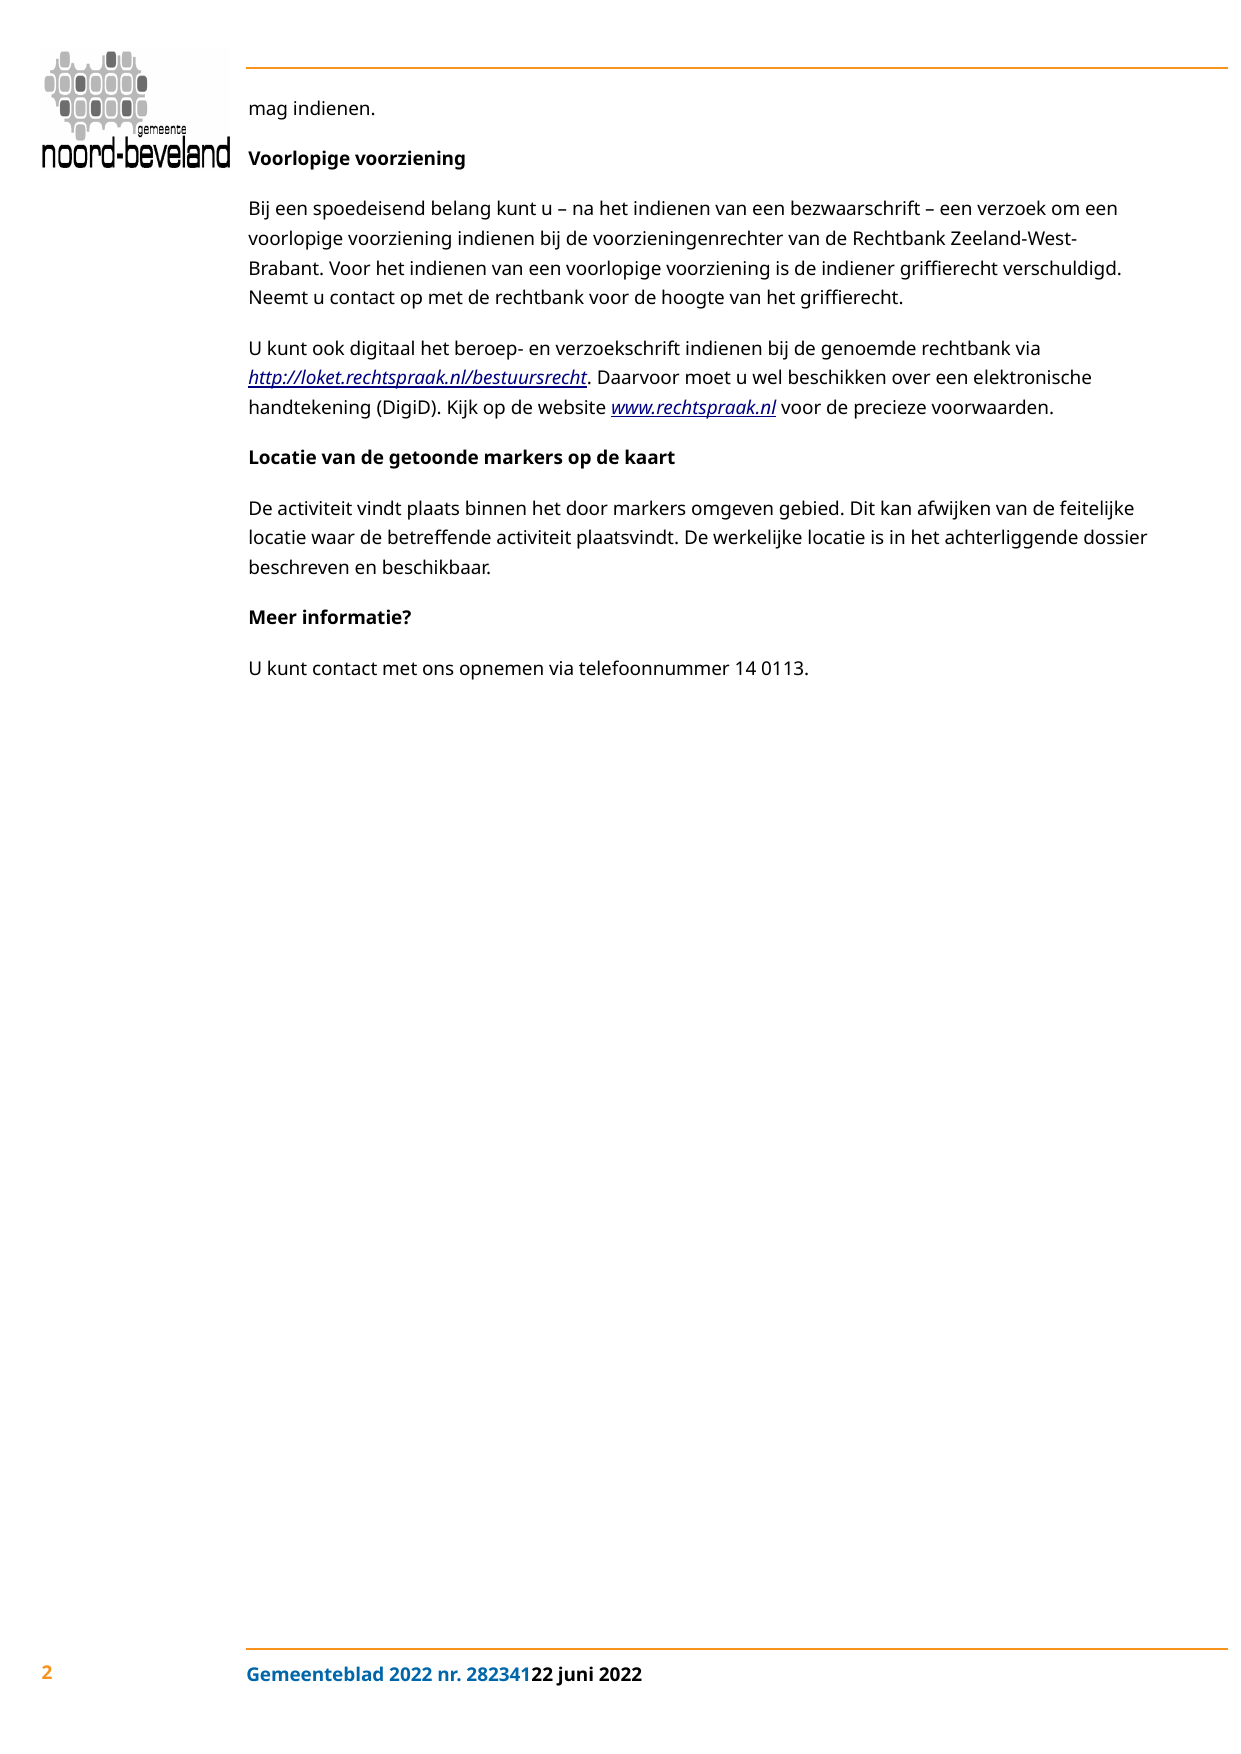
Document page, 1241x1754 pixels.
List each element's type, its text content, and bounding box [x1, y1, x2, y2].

text Bij een spoedeisend belang kunt u – na het indienen van een bezwaarschrift – een verzoek om een voorlopige voorziening indienen bij de voorzieningenrechter van de Rechtbank Zeeland-West-Brabant. Voor het indienen van een voorlopige voorziening is de indiener griffierecht verschuldigd. Neemt u contact op met de rechtbank voor de hoogte van het griffierecht. [248, 196, 1152, 310]
picture [41, 47, 231, 172]
text U kunt contact met ons opnemen via telefoonnummer 14 0113. [248, 655, 1152, 681]
text Voorlopige voorziening [248, 145, 1152, 171]
text U kunt ook digitaal het beroep- en verzoekschrift indienen bij de genoemde rechtbank via http://loket.rechtspraak.nl/bestuursrecht. Daarvoor moet u wel beschikken over een elektronische handtekening (DigiD). Kijk op de website www.rechtspraak.nl voor de precieze voorwaarden. [248, 335, 1152, 420]
text mag indienen. [248, 95, 1152, 121]
text De activiteit vindt plaats binnen het door markers omgeven gebied. Dit kan afwijken van de feitelijke locatie waar de betreffende activiteit plaatsvindt. De werkelijke locatie is in het achterliggende dossier beschreven en beschikbaar. [248, 495, 1152, 580]
text Locatie van de getoonde markers op de kaart [248, 444, 1152, 470]
text Meer informatie? [248, 604, 1152, 630]
